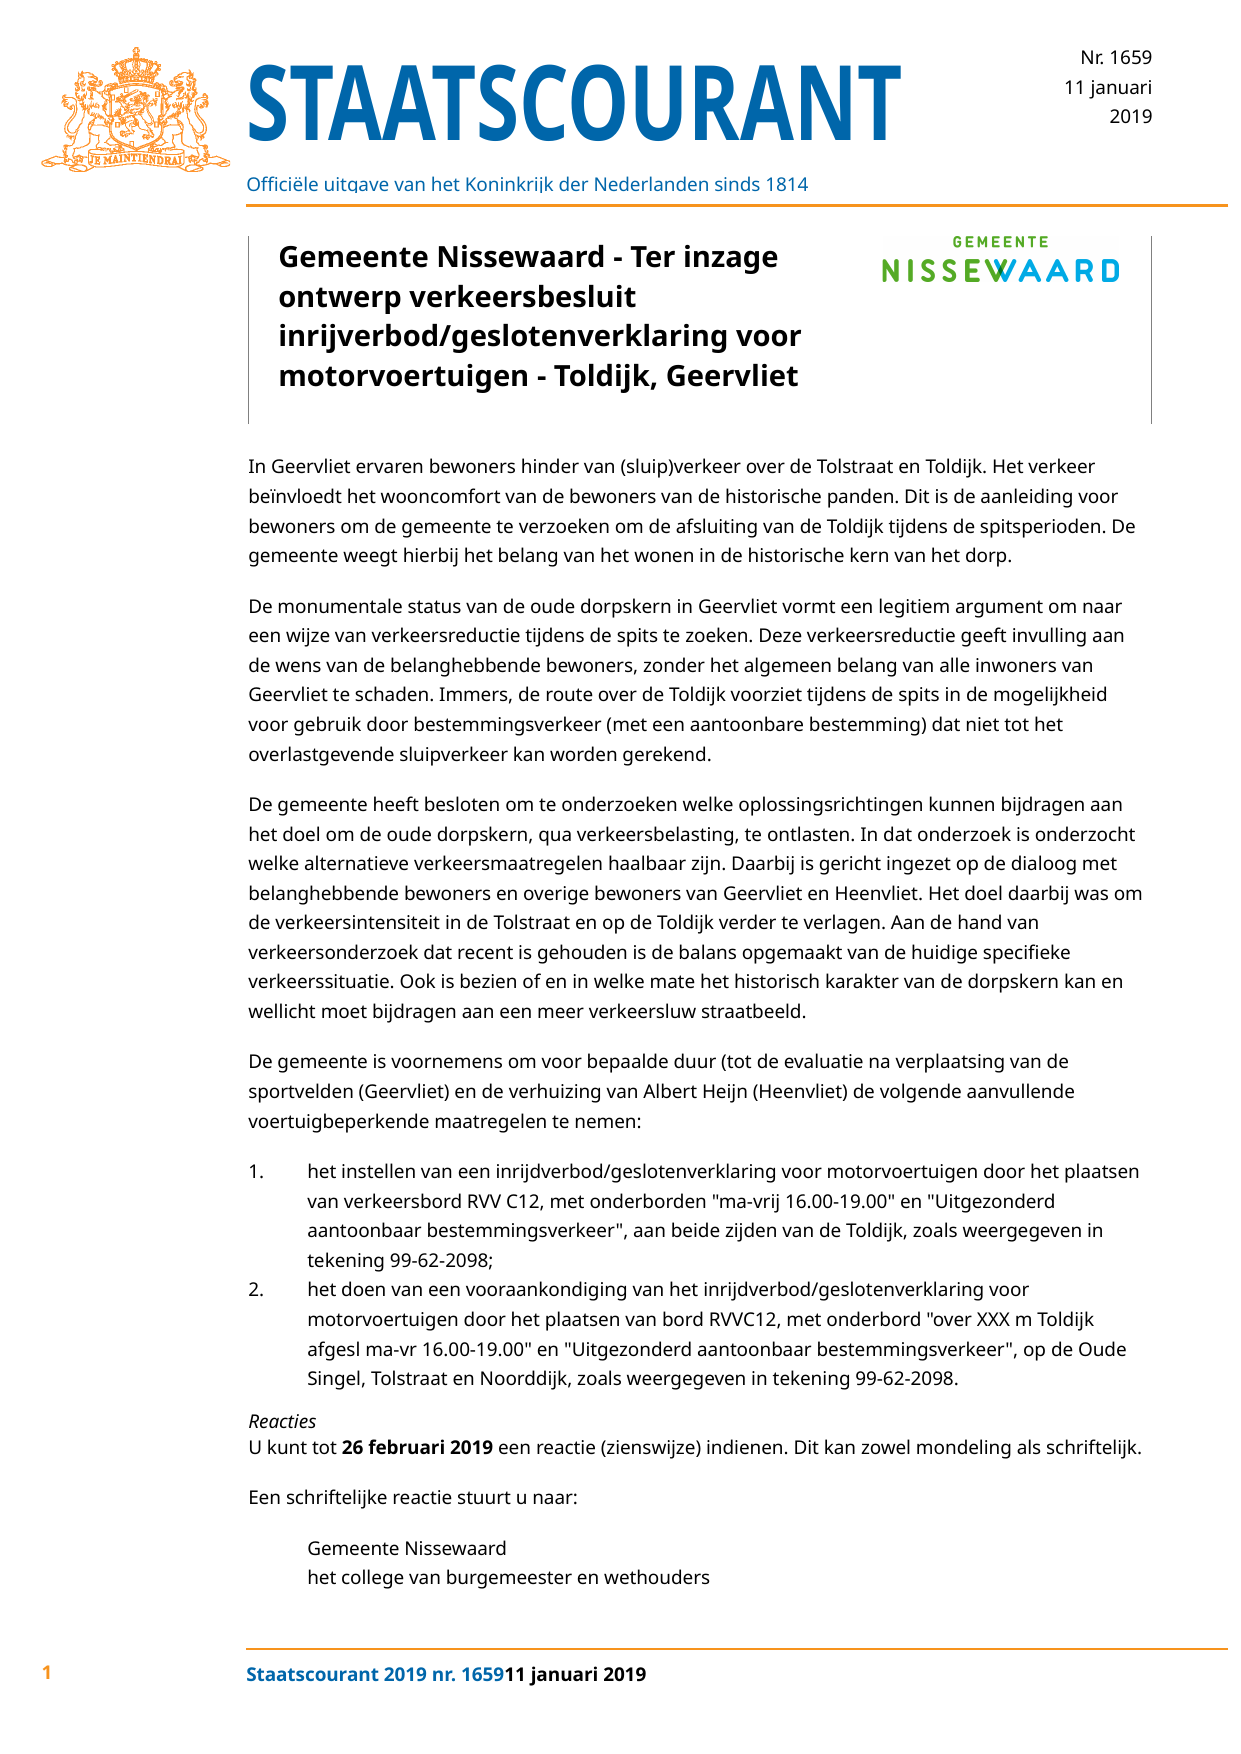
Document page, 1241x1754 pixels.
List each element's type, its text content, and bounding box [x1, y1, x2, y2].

list het college van burgemeester en wethouders [248, 1564, 1152, 1590]
list het doen van een vooraankondiging van het inrijdverbod/geslotenverklaring voor motorvoertuigen door het plaatsen van bord RVVC12, met onderbord "over XXX m Toldijk afgesl ma-vr 16.00-19.00" en "Uitgezonderd aantoonbaar bestemmingsverkeer", op de Oude Singel, Tolstraat en Noorddijk, zoals weergegeven in tekening 99-62-2098. [248, 1277, 1152, 1391]
picture [41, 47, 231, 172]
text Een schriftelijke reactie stuurt u naar: [248, 1484, 1152, 1510]
text U kunt tot 26 februari 2019 een reactie (zienswijze) indienen. Dit kan zowel mondeling als schriftelijk. [248, 1434, 1152, 1460]
text De gemeente heeft besloten om te onderzoeken welke oplossingsrichtingen kunnen bijdragen aan het doel om de oude dorpskern, qua verkeersbelasting, te ontlasten. In dat onderzoek is onderzocht welke alternatieve verkeersmaatregelen haalbaar zijn. Daarbij is gericht ingezet op de dialoog met belanghebbende bewoners en overige bewoners van Geervliet en Heenvliet. Het doel daarbij was om de verkeersintensiteit in de Tolstraat en op de Toldijk verder te verlagen. Aan de hand van verkeersonderzoek dat recent is gehouden is de balans opgemaakt van de huidige specifieke verkeerssituatie. Ook is bezien of en in welke mate het historisch karakter van de dorpskern kan en wellicht moet bijdragen aan een meer verkeersluw straatbeeld. [248, 791, 1152, 1024]
list het instellen van een inrijdverbod/geslotenverklaring voor motorvoertuigen door het plaatsen van verkeersbord RVV C12, met onderborden "ma-vrij 16.00-19.00" en "Uitgezonderd aantoonbaar bestemmingsverkeer", aan beide zijden van de Toldijk, zoals weergegeven in tekening 99-62-2098; [248, 1158, 1152, 1273]
table_header Gemeente Nissewaard - Ter inzage ontwerp verkeersbesluit inrijverbod/geslotenverklaring voor motorvoertuigen - Toldijk, Geervliet [249, 236, 850, 424]
text In Geervliet ervaren bewoners hinder van (sluip)verkeer over de Tolstraat en Toldijk. Het verkeer beïnvloedt het wooncomfort van de bewoners van de historische panden. Dit is de aanleiding voor bewoners om de gemeente te verzoeken om de afsluiting van de Toldijk tijdens de spitsperioden. De gemeente weegt hierbij het belang van het wonen in de historische kern van het dorp. [248, 454, 1152, 568]
picture [1051, 277, 1064, 282]
picture [882, 236, 1119, 282]
picture [1081, 275, 1088, 282]
text Reacties [248, 1408, 1152, 1434]
text De gemeente is voornemens om voor bepaalde duur (tot de evaluatie na verplaatsing van de sportvelden (Geervliet) en de verhuizing van Albert Heijn (Heenvliet) de volgende aanvullende voertuigbeperkende maatregelen te nemen: [248, 1049, 1152, 1133]
picture [1023, 277, 1036, 282]
text De monumentale status van de oude dorpskern in Geervliet vormt een legitiem argument om naar een wijze van verkeersreductie tijdens de spits te zoeken. Deze verkeersreductie geeft invulling aan de wens van de belanghebbende bewoners, zonder het algemeen belang van alle inwoners van Geervliet te schaden. Immers, de route over de Toldijk voorziet tijdens de spits in de mogelijkheid voor gebruik door bestemmingsverkeer (met een aantoonbare bestemming) dat niet tot het overlastgevende sluipverkeer kan worden gerekend. [248, 593, 1152, 766]
table_header [850, 236, 1151, 424]
list Gemeente Nissewaard [248, 1535, 1152, 1561]
picture [1107, 264, 1114, 277]
